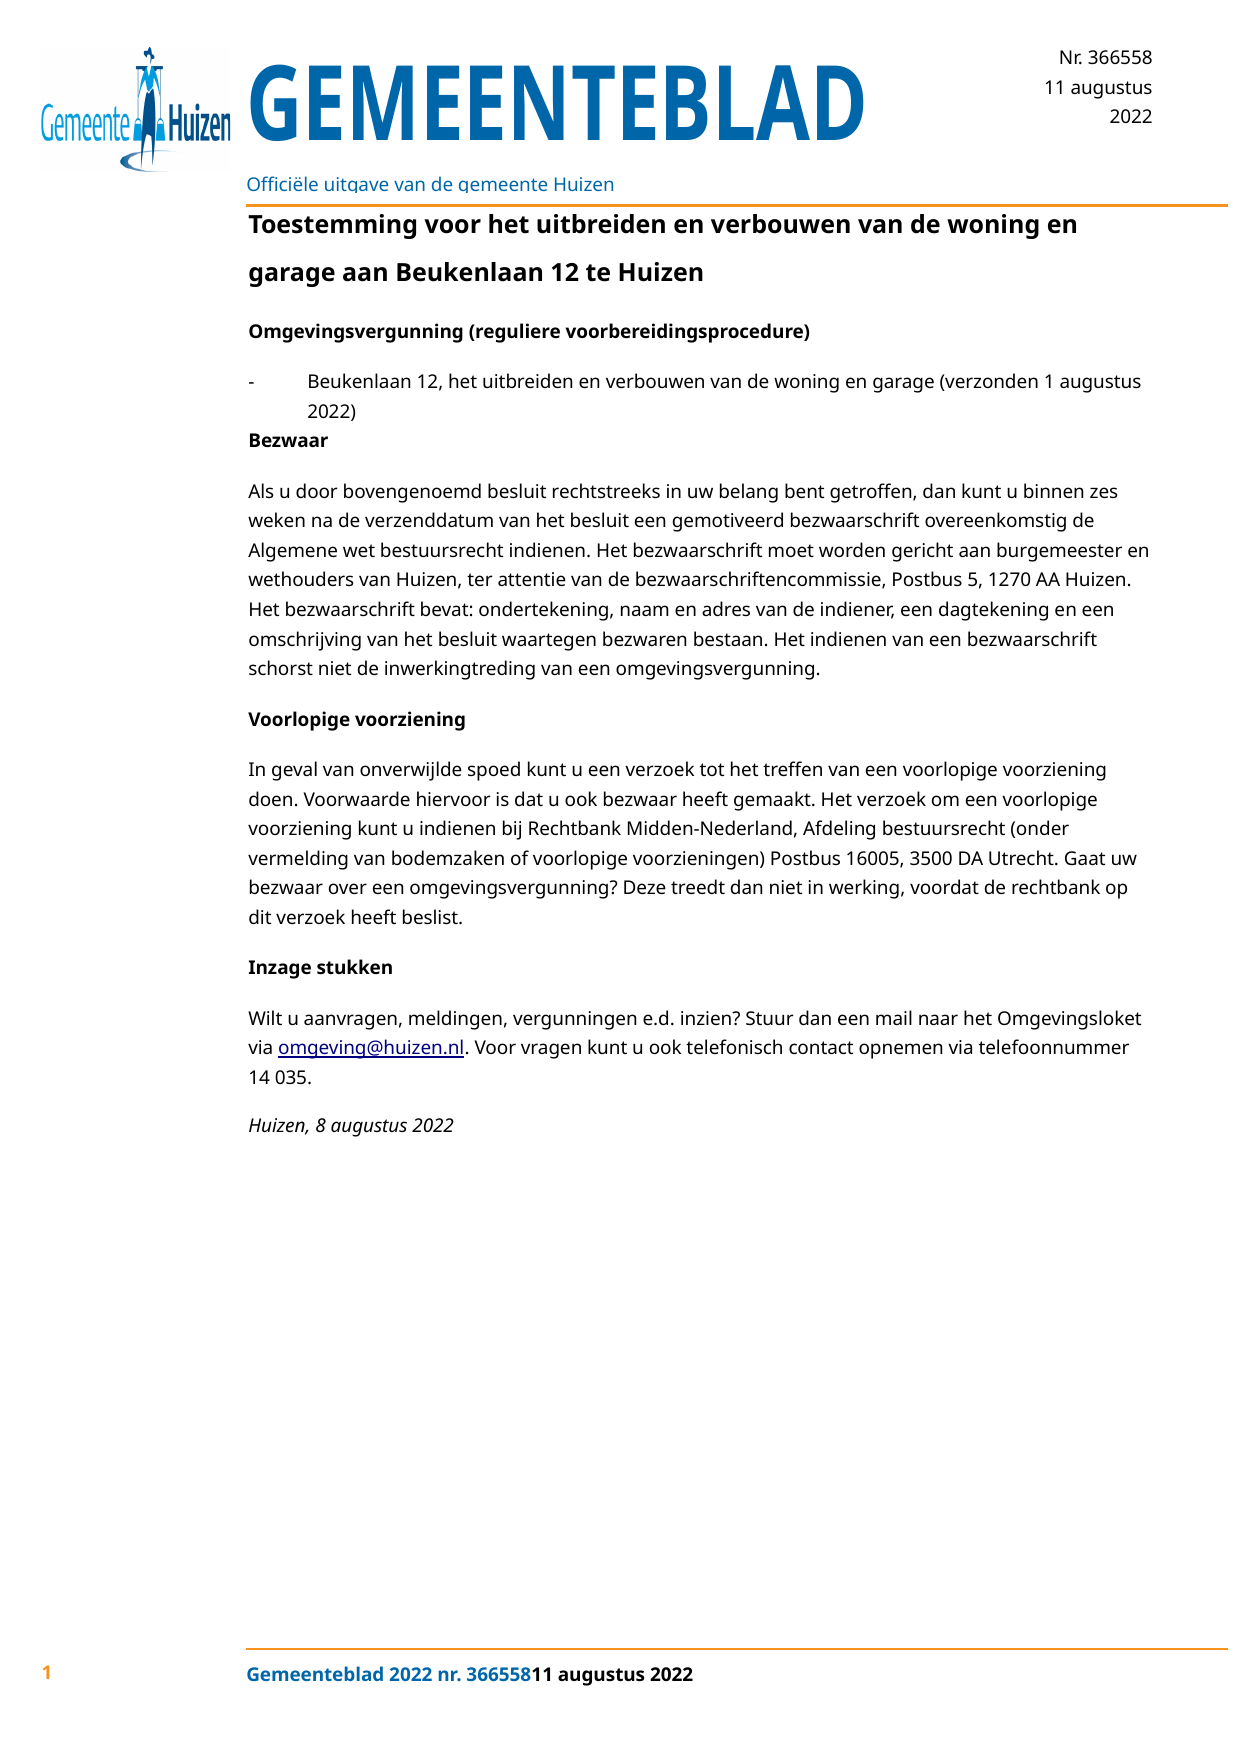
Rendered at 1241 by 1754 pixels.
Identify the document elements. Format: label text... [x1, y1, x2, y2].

text Toestemming voor het uitbreiden en verbouwen van de woning en garage aan Beukenlaan 12 te Huizen [248, 207, 1152, 288]
text Bezwaar [248, 427, 1152, 453]
text In geval van onverwijlde spoed kunt u een verzoek tot het treffen van een voorlopige voorziening doen. Voorwaarde hiervoor is dat u ook bezwaar heeft gemaakt. Het verzoek om een voorlopige voorziening kunt u indienen bij Rechtbank Midden-Nederland, Afdeling bestuursrecht (onder vermelding van bodemzaken of voorlopige voorzieningen) Postbus 16005, 3500 DA Utrecht. Gaat uw bezwaar over een omgevingsvergunning? Deze treedt dan niet in werking, voordat de rechtbank op dit verzoek heeft beslist. [248, 756, 1152, 930]
text Voorlopige voorziening [248, 706, 1152, 732]
list Beukenlaan 12, het uitbreiden en verbouwen van de woning en garage (verzonden 1 augustus 2022) [248, 368, 1152, 424]
text Omgevingsvergunning (reguliere voorbereidingsprocedure) [248, 318, 1152, 344]
text Als u door bovengenoemd besluit rechtstreeks in uw belang bent getroffen, dan kunt u binnen zes weken na de verzenddatum van het besluit een gemotiveerd bezwaarschrift overeenkomstig de Algemene wet bestuursrecht indienen. Het bezwaarschrift moet worden gericht aan burgemeester en wethouders van Huizen, ter attentie van de bezwaarschriftencommissie, Postbus 5, 1270 AA Huizen. Het bezwaarschrift bevat: ondertekening, naam en adres van de indiener, een dagtekening en een omschrijving van het besluit waartegen bezwaren bestaan. Het indienen van een bezwaarschrift schorst niet de inwerkingtreding van een omgevingsvergunning. [248, 478, 1152, 681]
text Huizen, 8 augustus 2022 [248, 1112, 1152, 1138]
text Wilt u aanvragen, meldingen, vergunningen e.d. inzien? Stuur dan een mail naar het Omgevingsloket via omgeving@huizen.nl. Voor vragen kunt u ook telefonisch contact opnemen via telefoonnummer 14 035. [248, 1005, 1152, 1090]
text Inzage stukken [248, 954, 1152, 980]
picture [41, 47, 231, 172]
